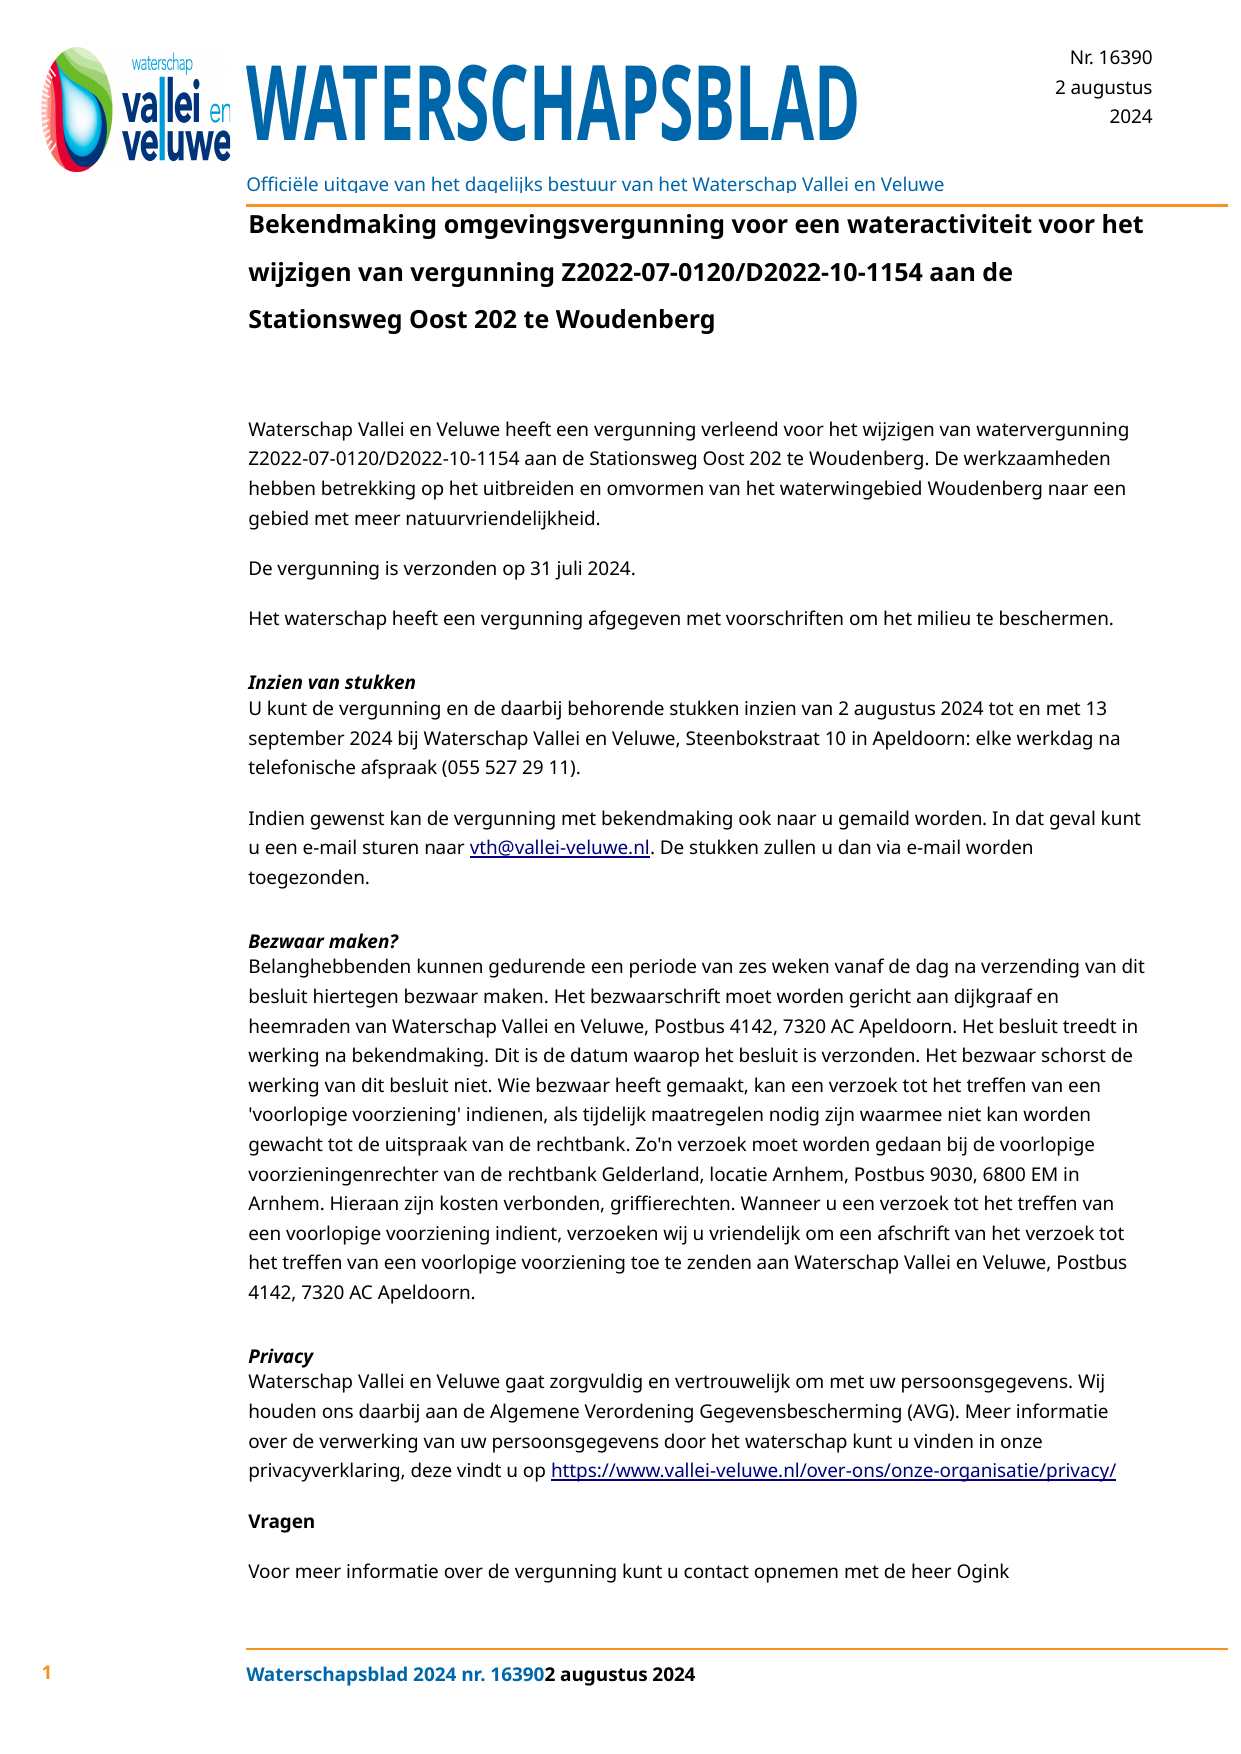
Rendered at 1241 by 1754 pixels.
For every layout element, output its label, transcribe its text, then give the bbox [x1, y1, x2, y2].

text Privacy [248, 1343, 1152, 1369]
text Inzien van stukken [248, 669, 1152, 695]
text Waterschap Vallei en Veluwe heeft een vergunning verleend voor het wijzigen van watervergunning Z2022-07-0120/D2022-10-1154 aan de Stationsweg Oost 202 te Woudenberg. De werkzaamheden hebben betrekking op het uitbreiden en omvormen van het waterwingebied Woudenberg naar een gebied met meer natuurvriendelijkheid. [248, 416, 1152, 530]
text De vergunning is verzonden op 31 juli 2024. [248, 555, 1152, 581]
text Bekendmaking omgevingsvergunning voor een wateractiviteit voor het wijzigen van vergunning Z2022-07-0120/D2022-10-1154 aan de Stationsweg Oost 202 te Woudenberg [248, 207, 1152, 336]
text Bezwaar maken? [248, 928, 1152, 954]
text Voor meer informatie over de vergunning kunt u contact opnemen met de heer Ogink [248, 1558, 1152, 1584]
text Indien gewenst kan de vergunning met bekendmaking ook naar u gemaild worden. In dat geval kunt u een e-mail sturen naar vth@vallei-veluwe.nl. De stukken zullen u dan via e-mail worden toegezonden. [248, 805, 1152, 890]
text Vragen [248, 1508, 1152, 1534]
text Belanghebbenden kunnen gedurende een periode van zes weken vanaf de dag na verzending van dit besluit hiertegen bezwaar maken. Het bezwaarschrift moet worden gericht aan dijkgraaf en heemraden van Waterschap Vallei en Veluwe, Postbus 4142, 7320 AC Apeldoorn. Het besluit treedt in werking na bekendmaking. Dit is de datum waarop het besluit is verzonden. Het bezwaar schorst de werking van dit besluit niet. Wie bezwaar heeft gemaakt, kan een verzoek tot het treffen van een 'voorlopige voorziening' indienen, als tijdelijk maatregelen nodig zijn waarmee niet kan worden gewacht tot de uitspraak van de rechtbank. Zo'n verzoek moet worden gedaan bij de voorlopige voorzieningenrechter van de rechtbank Gelderland, locatie Arnhem, Postbus 9030, 6800 EM in Arnhem. Hieraan zijn kosten verbonden, griffierechten. Wanneer u een verzoek tot het treffen van een voorlopige voorziening indient, verzoeken wij u vriendelijk om een afschrift van het verzoek tot het treffen van een voorlopige voorziening toe te zenden aan Waterschap Vallei en Veluwe, Postbus 4142, 7320 AC Apeldoorn. [248, 954, 1152, 1305]
text Waterschap Vallei en Veluwe gaat zorgvuldig en vertrouwelijk om met uw persoonsgegevens. Wij houden ons daarbij aan de Algemene Verordening Gegevensbescherming (AVG). Meer informatie over de verwerking van uw persoonsgegevens door het waterschap kunt u vinden in onze privacyverklaring, deze vindt u op https://www.vallei-veluwe.nl/over-ons/onze-organisatie/privacy/ [248, 1369, 1152, 1483]
text U kunt de vergunning en de daarbij behorende stukken inzien van 2 augustus 2024 tot en met 13 september 2024 bij Waterschap Vallei en Veluwe, Steenbokstraat 10 in Apeldoorn: elke werkdag na telefonische afspraak (055 527 29 11). [248, 695, 1152, 780]
text Het waterschap heeft een vergunning afgegeven met voorschriften om het milieu te beschermen. [248, 606, 1152, 631]
picture [41, 47, 231, 172]
